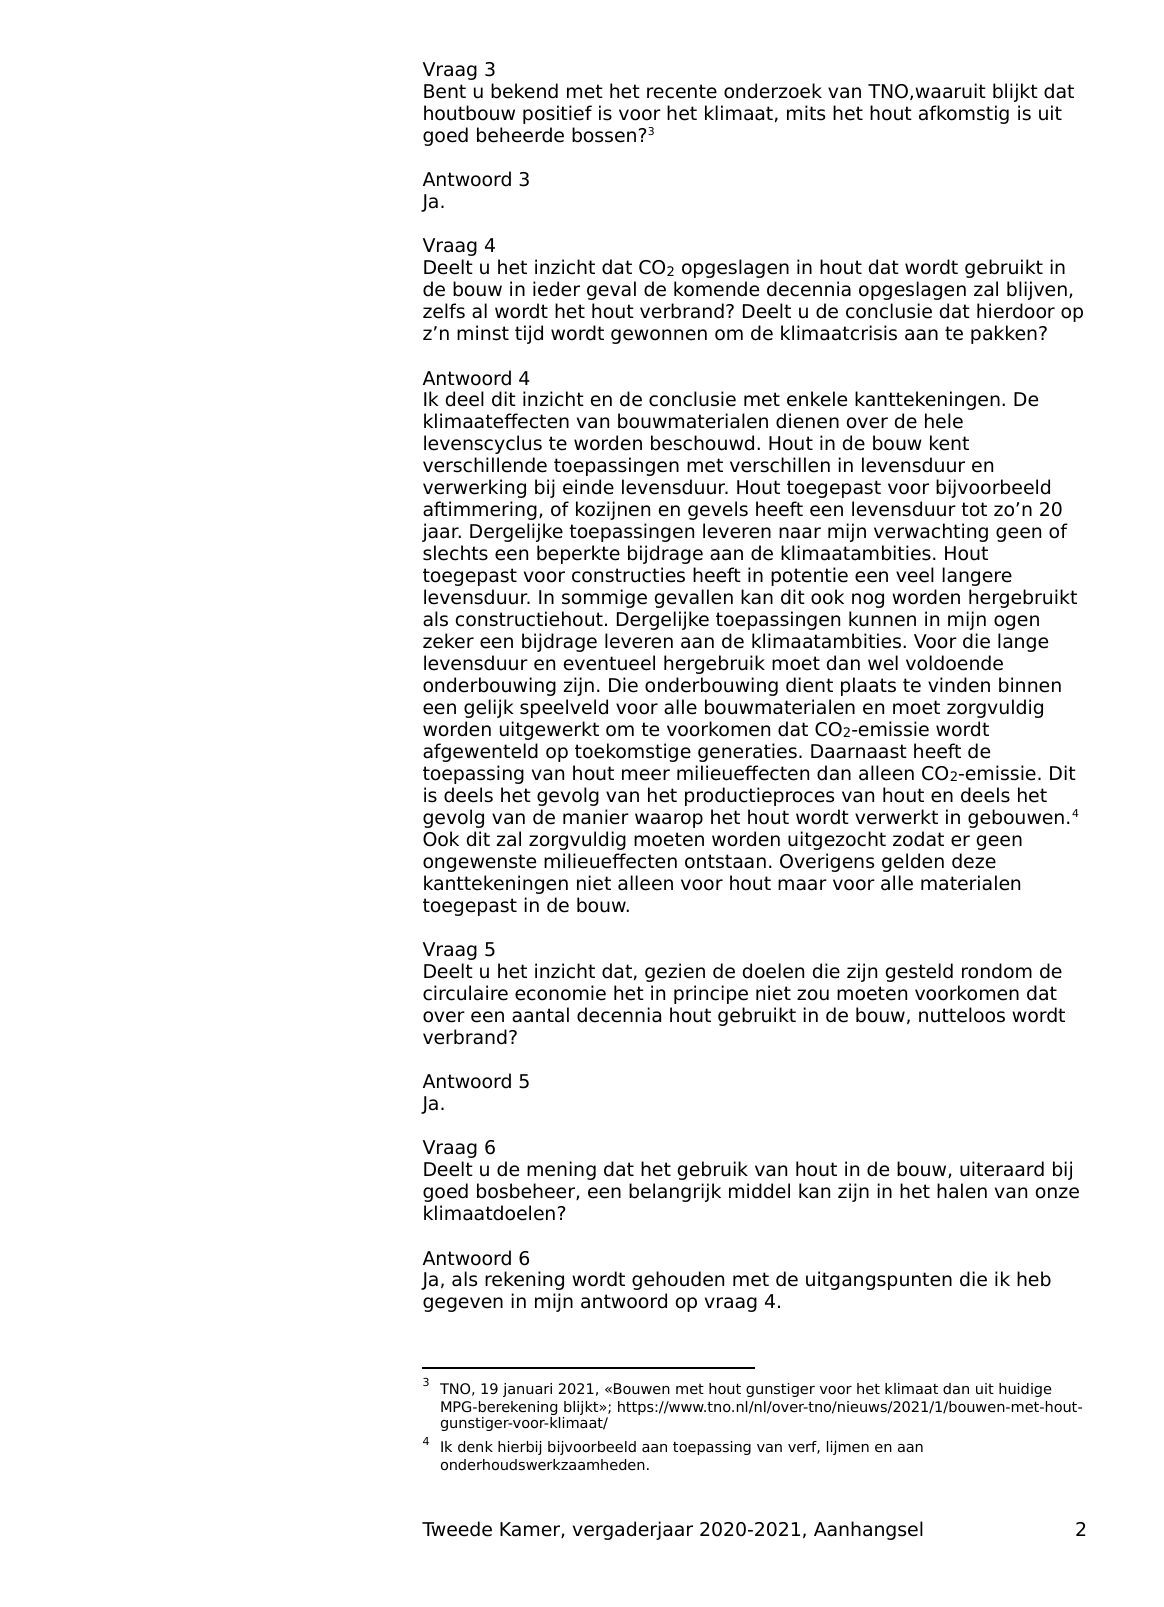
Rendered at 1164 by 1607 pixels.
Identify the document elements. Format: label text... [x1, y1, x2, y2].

text TNO, 19 januari 2021, «Bouwen met hout gunstiger voor het klimaat dan uit huidige MPG-berekening blijkt»; https://www.tno.nl/nl/over-tno/nieuws/2021/1/bouwen-met-hout-gunstiger-voor-klimaat/ [422, 1377, 1087, 1432]
text Bent u bekend met het recente onderzoek van TNO,waaruit blijkt dat houtbouw positief is voor het klimaat, mits het hout afkomstig is uit goed beheerde bossen? [422, 81, 1087, 147]
text Ik deel dit inzicht en de conclusie met enkele kanttekeningen. De klimaateffecten van bouwmaterialen dienen over de hele levenscyclus te worden beschouwd. Hout in de bouw kent verschillende toepassingen met verschillen in levensduur en verwerking bij einde levensduur. Hout toegepast voor bijvoorbeeld aftimmering, of kozijnen en gevels heeft een levensduur tot zo’n 20 jaar. Dergelijke toepassingen leveren naar mijn verwachting geen of slechts een beperkte bijdrage aan de klimaatambities. Hout toegepast voor constructies heeft in potentie een veel langere levensduur. In sommige gevallen kan dit ook nog worden hergebruikt als constructiehout. Dergelijke toepassingen kunnen in mijn ogen zeker een bijdrage leveren aan de klimaatambities. Voor die lange levensduur en eventueel hergebruik moet dan wel voldoende onderbouwing zijn. Die onderbouwing dient plaats te vinden binnen een gelijk speelveld voor alle bouwmaterialen en moet zorgvuldig worden uitgewerkt om te voorkomen dat CO2-emissie wordt afgewenteld op toekomstige generaties. Daarnaast heeft de toepassing van hout meer milieueffecten dan alleen CO2-emissie. Dit is deels het gevolg van het productieproces van hout en deels het gevolg van de manier waarop het hout wordt verwerkt in gebouwen. Ook dit zal zorgvuldig moeten worden uitgezocht zodat er geen ongewenste milieueffecten ontstaan. Overigens gelden deze kanttekeningen niet alleen voor hout maar voor alle materialen toegepast in de bouw. [422, 389, 1087, 917]
text Vraag 6 [422, 1137, 1087, 1159]
text Antwoord 4 [422, 367, 1087, 389]
text Antwoord 5 [422, 1071, 1087, 1093]
text Ja. [422, 1093, 1087, 1115]
text Ik denk hierbij bijvoorbeeld aan toepassing van verf, lijmen en aan onderhoudswerkzaamheden. [422, 1435, 1087, 1474]
text Deelt u de mening dat het gebruik van hout in de bouw, uiteraard bij goed bosbeheer, een belangrijk middel kan zijn in het halen van onze klimaatdoelen? [422, 1159, 1087, 1225]
text Ja. [422, 191, 1087, 213]
text Ja, als rekening wordt gehouden met de uitgangspunten die ik heb gegeven in mijn antwoord op vraag 4. [422, 1269, 1087, 1313]
text Vraag 5 [422, 939, 1087, 961]
text Deelt u het inzicht dat, gezien de doelen die zijn gesteld rondom de circulaire economie het in principe niet zou moeten voorkomen dat over een aantal decennia hout gebruikt in de bouw, nutteloos wordt verbrand? [422, 961, 1087, 1049]
text Vraag 3 [422, 59, 1087, 81]
text Deelt u het inzicht dat CO2 opgeslagen in hout dat wordt gebruikt in de bouw in ieder geval de komende decennia opgeslagen zal blijven, zelfs al wordt het hout verbrand? Deelt u de conclusie dat hierdoor op z’n minst tijd wordt gewonnen om de klimaatcrisis aan te pakken? [422, 257, 1087, 345]
text Antwoord 6 [422, 1247, 1087, 1269]
text Antwoord 3 [422, 169, 1087, 191]
text Vraag 4 [422, 235, 1087, 257]
